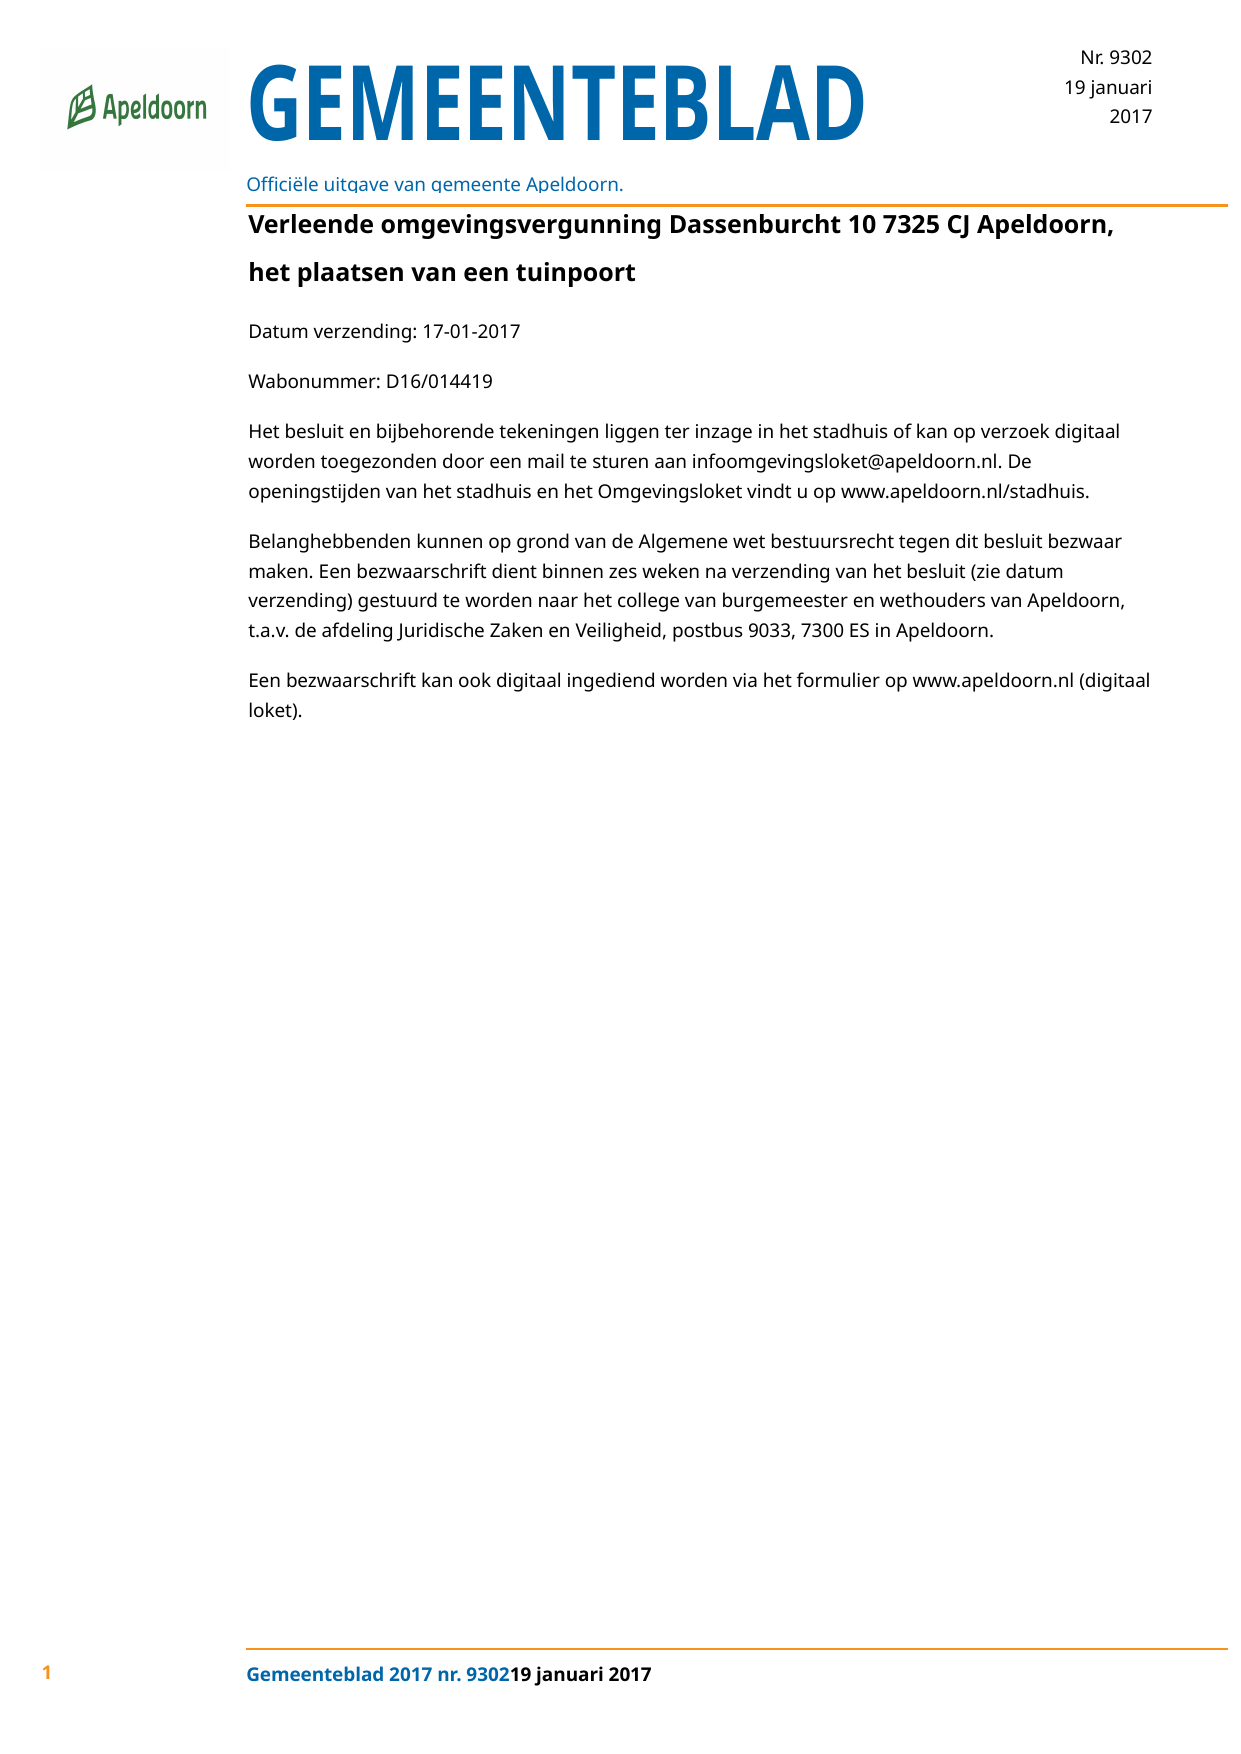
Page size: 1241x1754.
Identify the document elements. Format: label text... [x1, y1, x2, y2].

text Een bezwaarschrift kan ook digitaal ingediend worden via het formulier op www.apeldoorn.nl (digitaal loket). [248, 667, 1152, 723]
text Datum verzending: 17-01-2017 [248, 318, 1152, 344]
picture [41, 47, 231, 172]
text Wabonummer: D16/014419 [248, 368, 1152, 394]
text Het besluit en bijbehorende tekeningen liggen ter inzage in het stadhuis of kan op verzoek digitaal worden toegezonden door een mail te sturen aan infoomgevingsloket@apeldoorn.nl. De openingstijden van het stadhuis en het Omgevingsloket vindt u op www.apeldoorn.nl/stadhuis. [248, 419, 1152, 504]
text Belanghebbenden kunnen op grond van de Algemene wet bestuursrecht tegen dit besluit bezwaar maken. Een bezwaarschrift dient binnen zes weken na verzending van het besluit (zie datum verzending) gestuurd te worden naar het college van burgemeester en wethouders van Apeldoorn, t.a.v. de afdeling Juridische Zaken en Veiligheid, postbus 9033, 7300 ES in Apeldoorn. [248, 528, 1152, 643]
text Verleende omgevingsvergunning Dassenburcht 10 7325 CJ Apeldoorn, het plaatsen van een tuinpoort [248, 207, 1152, 288]
